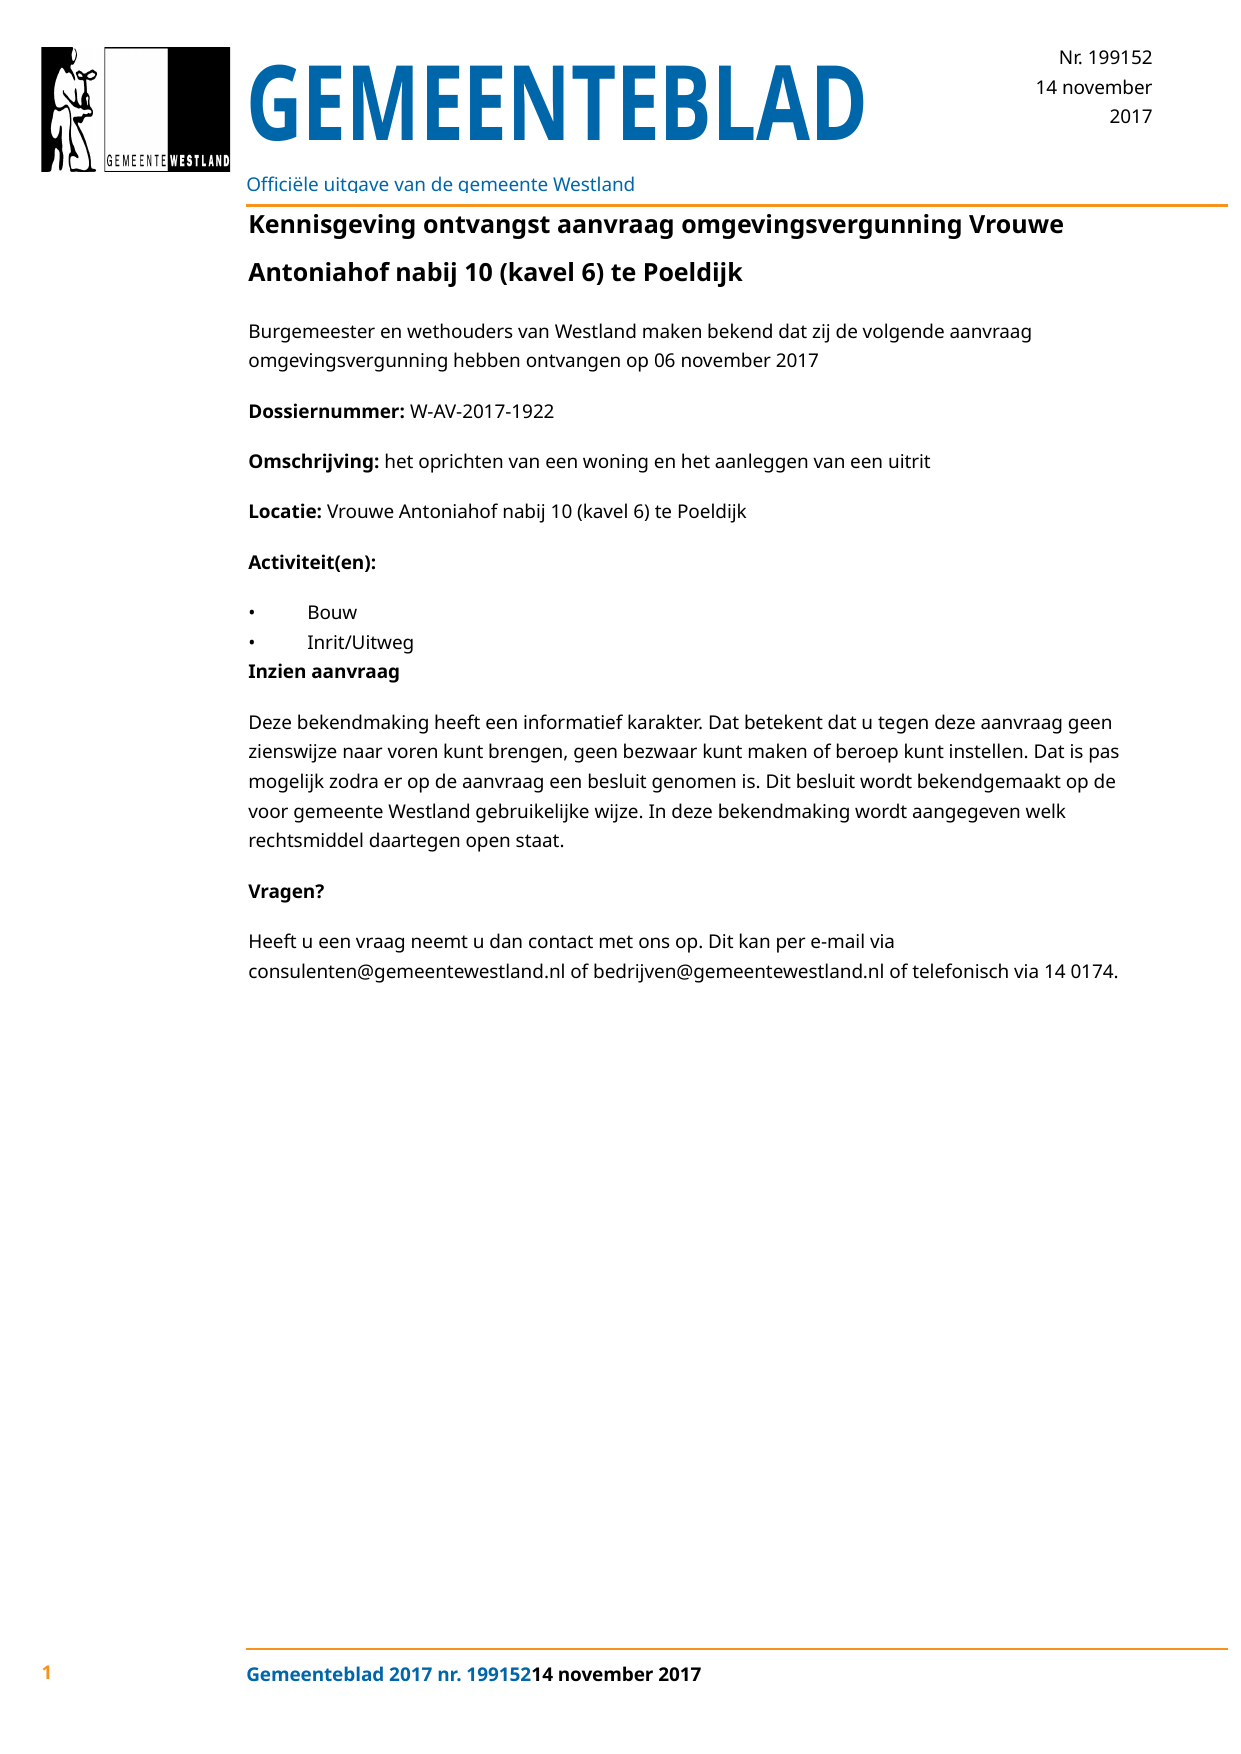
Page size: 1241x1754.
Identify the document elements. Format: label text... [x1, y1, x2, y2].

text Locatie: Vrouwe Antoniahof nabij 10 (kavel 6) te Poeldijk [248, 499, 1152, 524]
text Inzien aanvraag [248, 659, 1152, 684]
text Kennisgeving ontvangst aanvraag omgevingsvergunning Vrouwe Antoniahof nabij 10 (kavel 6) te Poeldijk [248, 207, 1152, 288]
text Vragen? [248, 878, 1152, 904]
text Omschrijving: het oprichten van een woning en het aanleggen van een uitrit [248, 448, 1152, 474]
text Heeft u een vraag neemt u dan contact met ons op. Dit kan per e-mail via consulenten@gemeentewestland.nl of bedrijven@gemeentewestland.nl of telefonisch via 14 0174. [248, 928, 1152, 984]
list Inrit/Uitweg [248, 629, 1152, 655]
text Deze bekendmaking heeft een informatief karakter. Dat betekent dat u tegen deze aanvraag geen zienswijze naar voren kunt brengen, geen bezwaar kunt maken of beroep kunt instellen. Dat is pas mogelijk zodra er op de aanvraag een besluit genomen is. Dit besluit wordt bekendgemaakt op de voor gemeente Westland gebruikelijke wijze. In deze bekendmaking wordt aangegeven welk rechtsmiddel daartegen open staat. [248, 709, 1152, 853]
text Dossiernummer: W-AV-2017-1922 [248, 398, 1152, 424]
list Bouw [248, 599, 1152, 625]
text Burgemeester en wethouders van Westland maken bekend dat zij de volgende aanvraag omgevingsvergunning hebben ontvangen op 06 november 2017 [248, 318, 1152, 373]
text Activiteit(en): [248, 549, 1152, 575]
picture [41, 47, 231, 172]
